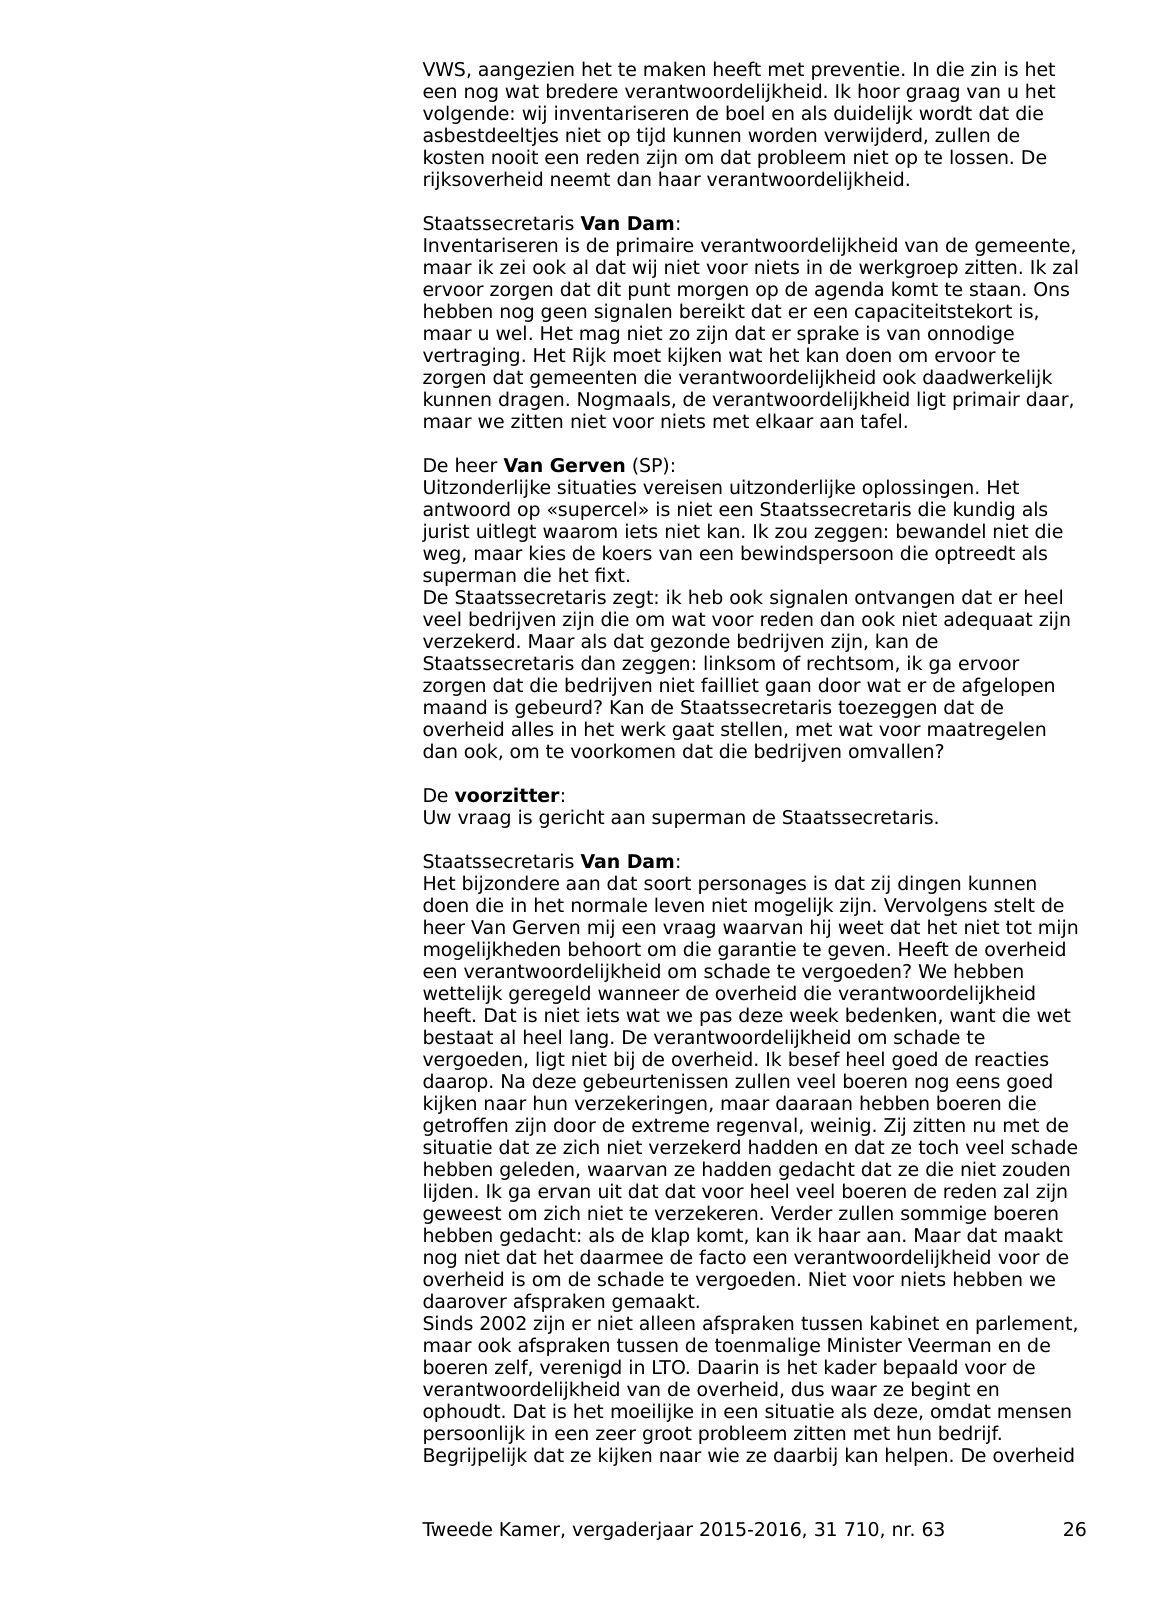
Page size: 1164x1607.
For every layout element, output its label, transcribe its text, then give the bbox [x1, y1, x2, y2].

text Sinds 2002 zijn er niet alleen afspraken tussen kabinet en parlement, maar ook afspraken tussen de toenmalige Minister Veerman en de boeren zelf, verenigd in LTO. Daarin is het kader bepaald voor de verantwoordelijkheid van de overheid, dus waar ze begint en ophoudt. Dat is het moeilijke in een situatie als deze, omdat mensen persoonlijk in een zeer groot probleem zitten met hun bedrijf. Begrijpelijk dat ze kijken naar wie ze daarbij kan helpen. De overheid [422, 1313, 1087, 1467]
text De Staatssecretaris zegt: ik heb ook signalen ontvangen dat er heel veel bedrijven zijn die om wat voor reden dan ook niet adequaat zijn verzekerd. Maar als dat gezonde bedrijven zijn, kan de Staatssecretaris dan zeggen: linksom of rechtsom, ik ga ervoor zorgen dat die bedrijven niet failliet gaan door wat er de afgelopen maand is gebeurd? Kan de Staatssecretaris toezeggen dat de overheid alles in het werk gaat stellen, met wat voor maatregelen dan ook, om te voorkomen dat die bedrijven omvallen? [422, 587, 1087, 763]
text Uitzonderlijke situaties vereisen uitzonderlijke oplossingen. Het antwoord op «supercel» is niet een Staatssecretaris die kundig als jurist uitlegt waarom iets niet kan. Ik zou zeggen: bewandel niet die weg, maar kies de koers van een bewindspersoon die optreedt als superman die het fixt. [422, 477, 1087, 587]
text Het bijzondere aan dat soort personages is dat zij dingen kunnen doen die in het normale leven niet mogelijk zijn. Vervolgens stelt de heer Van Gerven mij een vraag waarvan hij weet dat het niet tot mijn mogelijkheden behoort om die garantie te geven. Heeft de overheid een verantwoordelijkheid om schade te vergoeden? We hebben wettelijk geregeld wanneer de overheid die verantwoordelijkheid heeft. Dat is niet iets wat we pas deze week bedenken, want die wet bestaat al heel lang. De verantwoordelijkheid om schade te vergoeden, ligt niet bij de overheid. Ik besef heel goed de reacties daarop. Na deze gebeurtenissen zullen veel boeren nog eens goed kijken naar hun verzekeringen, maar daaraan hebben boeren die getroffen zijn door de extreme regenval, weinig. Zij zitten nu met de situatie dat ze zich niet verzekerd hadden en dat ze toch veel schade hebben geleden, waarvan ze hadden gedacht dat ze die niet zouden lijden. Ik ga ervan uit dat dat voor heel veel boeren de reden zal zijn geweest om zich niet te verzekeren. Verder zullen sommige boeren hebben gedacht: als de klap komt, kan ik haar aan. Maar dat maakt nog niet dat het daarmee de facto een verantwoordelijkheid voor de overheid is om de schade te vergoeden. Niet voor niets hebben we daarover afspraken gemaakt. [422, 873, 1087, 1313]
text Staatssecretaris Van Dam: [422, 213, 1087, 235]
text De heer Van Gerven (SP): [422, 455, 1087, 477]
text De voorzitter: [422, 785, 1087, 807]
text Inventariseren is de primaire verantwoordelijkheid van de gemeente, maar ik zei ook al dat wij niet voor niets in de werkgroep zitten. Ik zal ervoor zorgen dat dit punt morgen op de agenda komt te staan. Ons hebben nog geen signalen bereikt dat er een capaciteitstekort is, maar u wel. Het mag niet zo zijn dat er sprake is van onnodige vertraging. Het Rijk moet kijken wat het kan doen om ervoor te zorgen dat gemeenten die verantwoordelijkheid ook daadwerkelijk kunnen dragen. Nogmaals, de verantwoordelijkheid ligt primair daar, maar we zitten niet voor niets met elkaar aan tafel. [422, 235, 1087, 433]
text Staatssecretaris Van Dam: [422, 851, 1087, 873]
text Uw vraag is gericht aan superman de Staatssecretaris. [422, 807, 1087, 829]
text VWS, aangezien het te maken heeft met preventie. In die zin is het een nog wat bredere verantwoordelijkheid. Ik hoor graag van u het volgende: wij inventariseren de boel en als duidelijk wordt dat die asbestdeeltjes niet op tijd kunnen worden verwijderd, zullen de kosten nooit een reden zijn om dat probleem niet op te lossen. De rijksoverheid neemt dan haar verantwoordelijkheid. [422, 59, 1087, 191]
